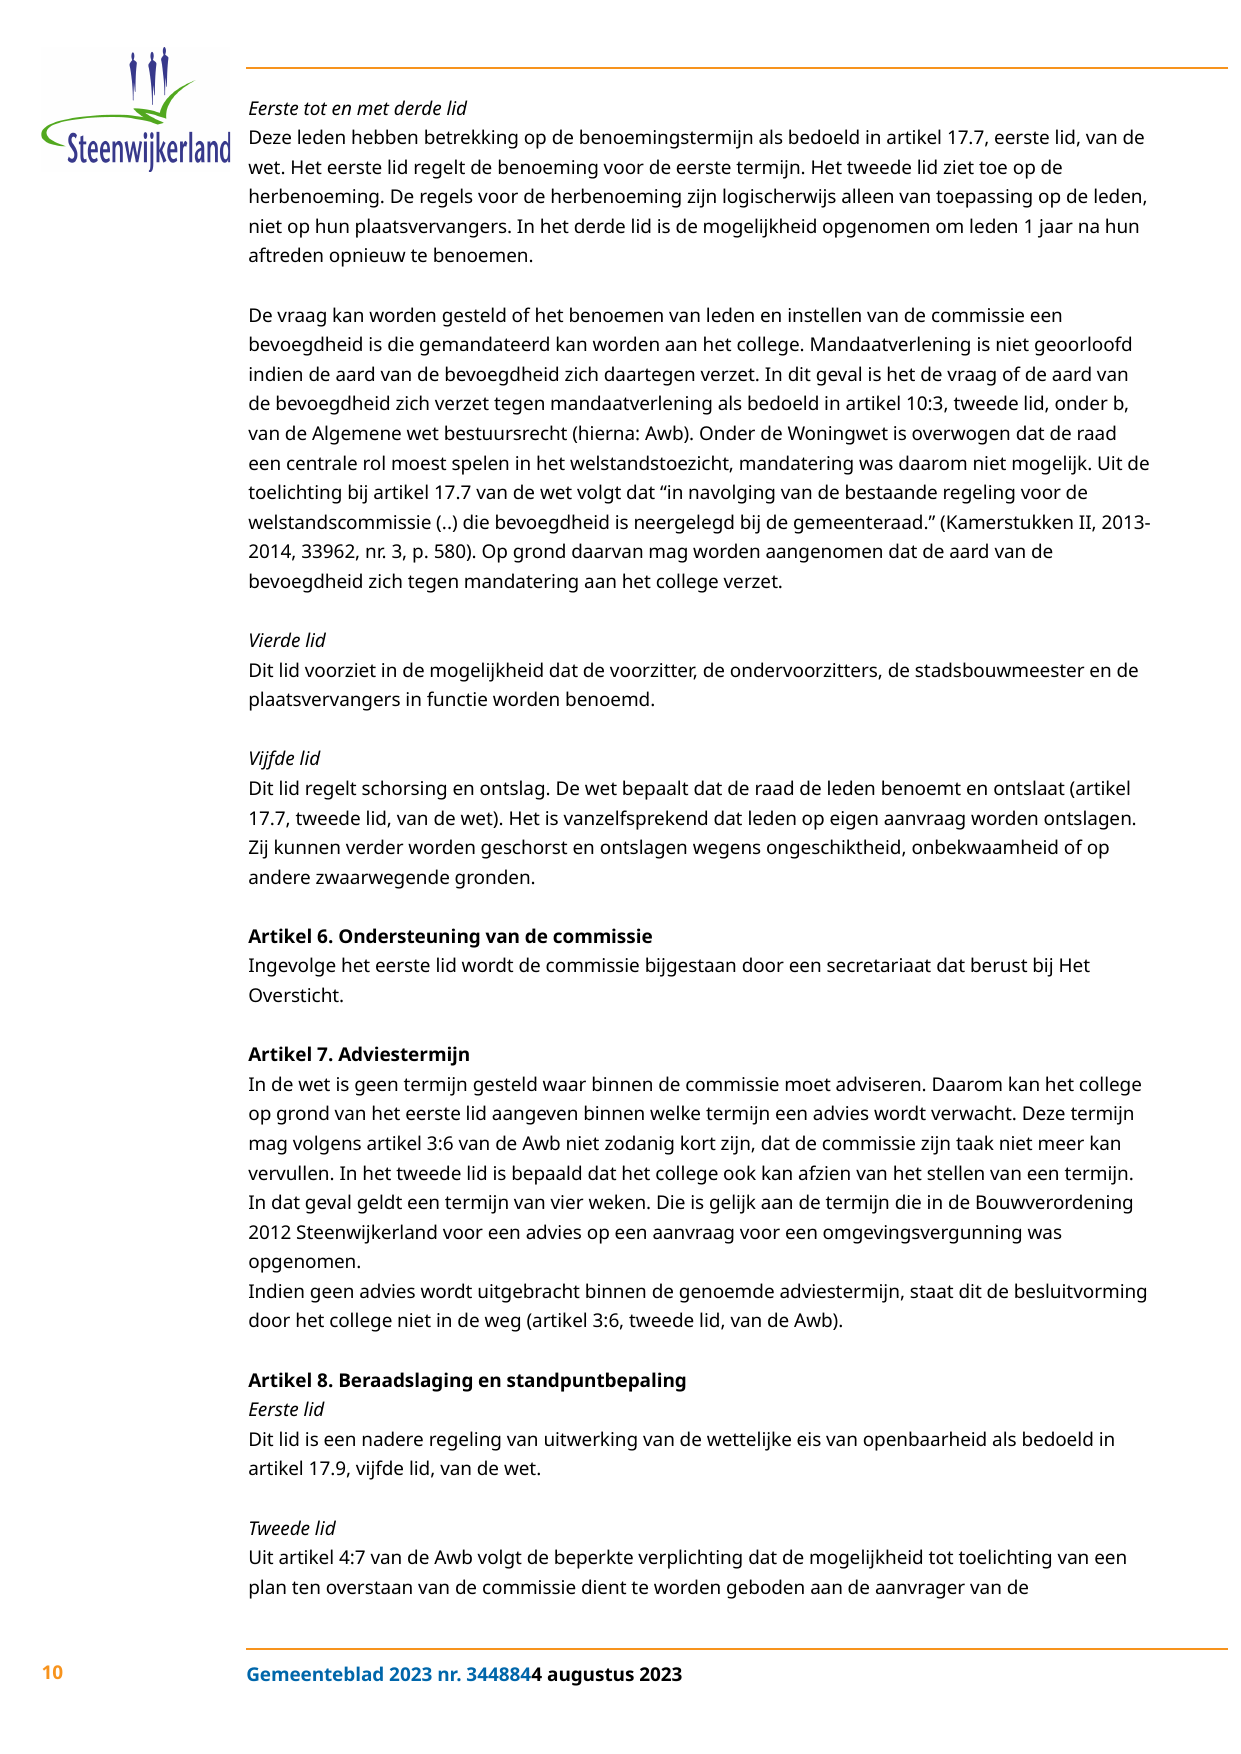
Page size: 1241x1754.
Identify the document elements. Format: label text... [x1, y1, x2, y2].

text Eerste tot en met derde lid [248, 95, 1152, 121]
text Ingevolge het eerste lid wordt de commissie bijgestaan door een secretariaat dat berust bij Het Oversticht. [248, 953, 1152, 1008]
text Artikel 7. Adviestermijn [248, 1041, 1152, 1067]
picture [41, 47, 231, 172]
text Artikel 6. Ondersteuning van de commissie [248, 923, 1152, 949]
text Eerste lid [248, 1396, 1152, 1422]
text Indien geen advies wordt uitgebracht binnen de genoemde adviestermijn, staat dit de besluitvorming door het college niet in de weg (artikel 3:6, tweede lid, van de Awb). [248, 1278, 1152, 1333]
text In de wet is geen termijn gesteld waar binnen de commissie moet adviseren. Daarom kan het college op grond van het eerste lid aangeven binnen welke termijn een advies wordt verwacht. Deze termijn mag volgens artikel 3:6 van de Awb niet zodanig kort zijn, dat de commissie zijn taak niet meer kan vervullen. In het tweede lid is bepaald dat het college ook kan afzien van het stellen van een termijn. In dat geval geldt een termijn van vier weken. Die is gelijk aan de termijn die in de Bouwverordening 2012 Steenwijkerland voor een advies op een aanvraag voor een omgevingsvergunning was opgenomen. [248, 1071, 1152, 1274]
text Dit lid is een nadere regeling van uitwerking van de wettelijke eis van openbaarheid als bedoeld in artikel 17.9, vijfde lid, van de wet. [248, 1426, 1152, 1481]
text Vijfde lid [248, 746, 1152, 771]
text Artikel 8. Beraadslaging en standpuntbepaling [248, 1367, 1152, 1393]
text De vraag kan worden gesteld of het benoemen van leden en instellen van de commissie een bevoegdheid is die gemandateerd kan worden aan het college. Mandaatverlening is niet geoorloofd indien de aard van de bevoegdheid zich daartegen verzet. In dit geval is het de vraag of de aard van de bevoegdheid zich verzet tegen mandaatverlening als bedoeld in artikel 10:3, tweede lid, onder b, van de Algemene wet bestuursrecht (hierna: Awb). Onder de Woningwet is overwogen dat de raad een centrale rol moest spelen in het welstandstoezicht, mandatering was daarom niet mogelijk. Uit de toelichting bij artikel 17.7 van de wet volgt dat “in navolging van de bestaande regeling voor de welstandscommissie (..) die bevoegdheid is neergelegd bij de gemeenteraad.” (Kamerstukken II, 2013-2014, 33962, nr. 3, p. 580). Op grond daarvan mag worden aangenomen dat de aard van de bevoegdheid zich tegen mandatering aan het college verzet. [248, 302, 1152, 594]
text Dit lid voorziet in de mogelijkheid dat de voorzitter, de ondervoorzitters, de stadsbouwmeester en de plaatsvervangers in functie worden benoemd. [248, 657, 1152, 712]
text Deze leden hebben betrekking op de benoemingstermijn als bedoeld in artikel 17.7, eerste lid, van de wet. Het eerste lid regelt de benoeming voor de eerste termijn. Het tweede lid ziet toe op de herbenoeming. De regels voor de herbenoeming zijn logischerwijs alleen van toepassing op de leden, niet op hun plaatsvervangers. In het derde lid is de mogelijkheid opgenomen om leden 1 jaar na hun aftreden opnieuw te benoemen. [248, 124, 1152, 268]
text Tweede lid [248, 1515, 1152, 1541]
text Dit lid regelt schorsing en ontslag. De wet bepaalt dat de raad de leden benoemt en ontslaat (artikel 17.7, tweede lid, van de wet). Het is vanzelfsprekend dat leden op eigen aanvraag worden ontslagen. Zij kunnen verder worden geschorst en ontslagen wegens ongeschiktheid, onbekwaamheid of op andere zwaarwegende gronden. [248, 775, 1152, 890]
text Uit artikel 4:7 van de Awb volgt de beperkte verplichting dat de mogelijkheid tot toelichting van een plan ten overstaan van de commissie dient te worden geboden aan de aanvrager van de [248, 1544, 1152, 1600]
text Vierde lid [248, 627, 1152, 653]
